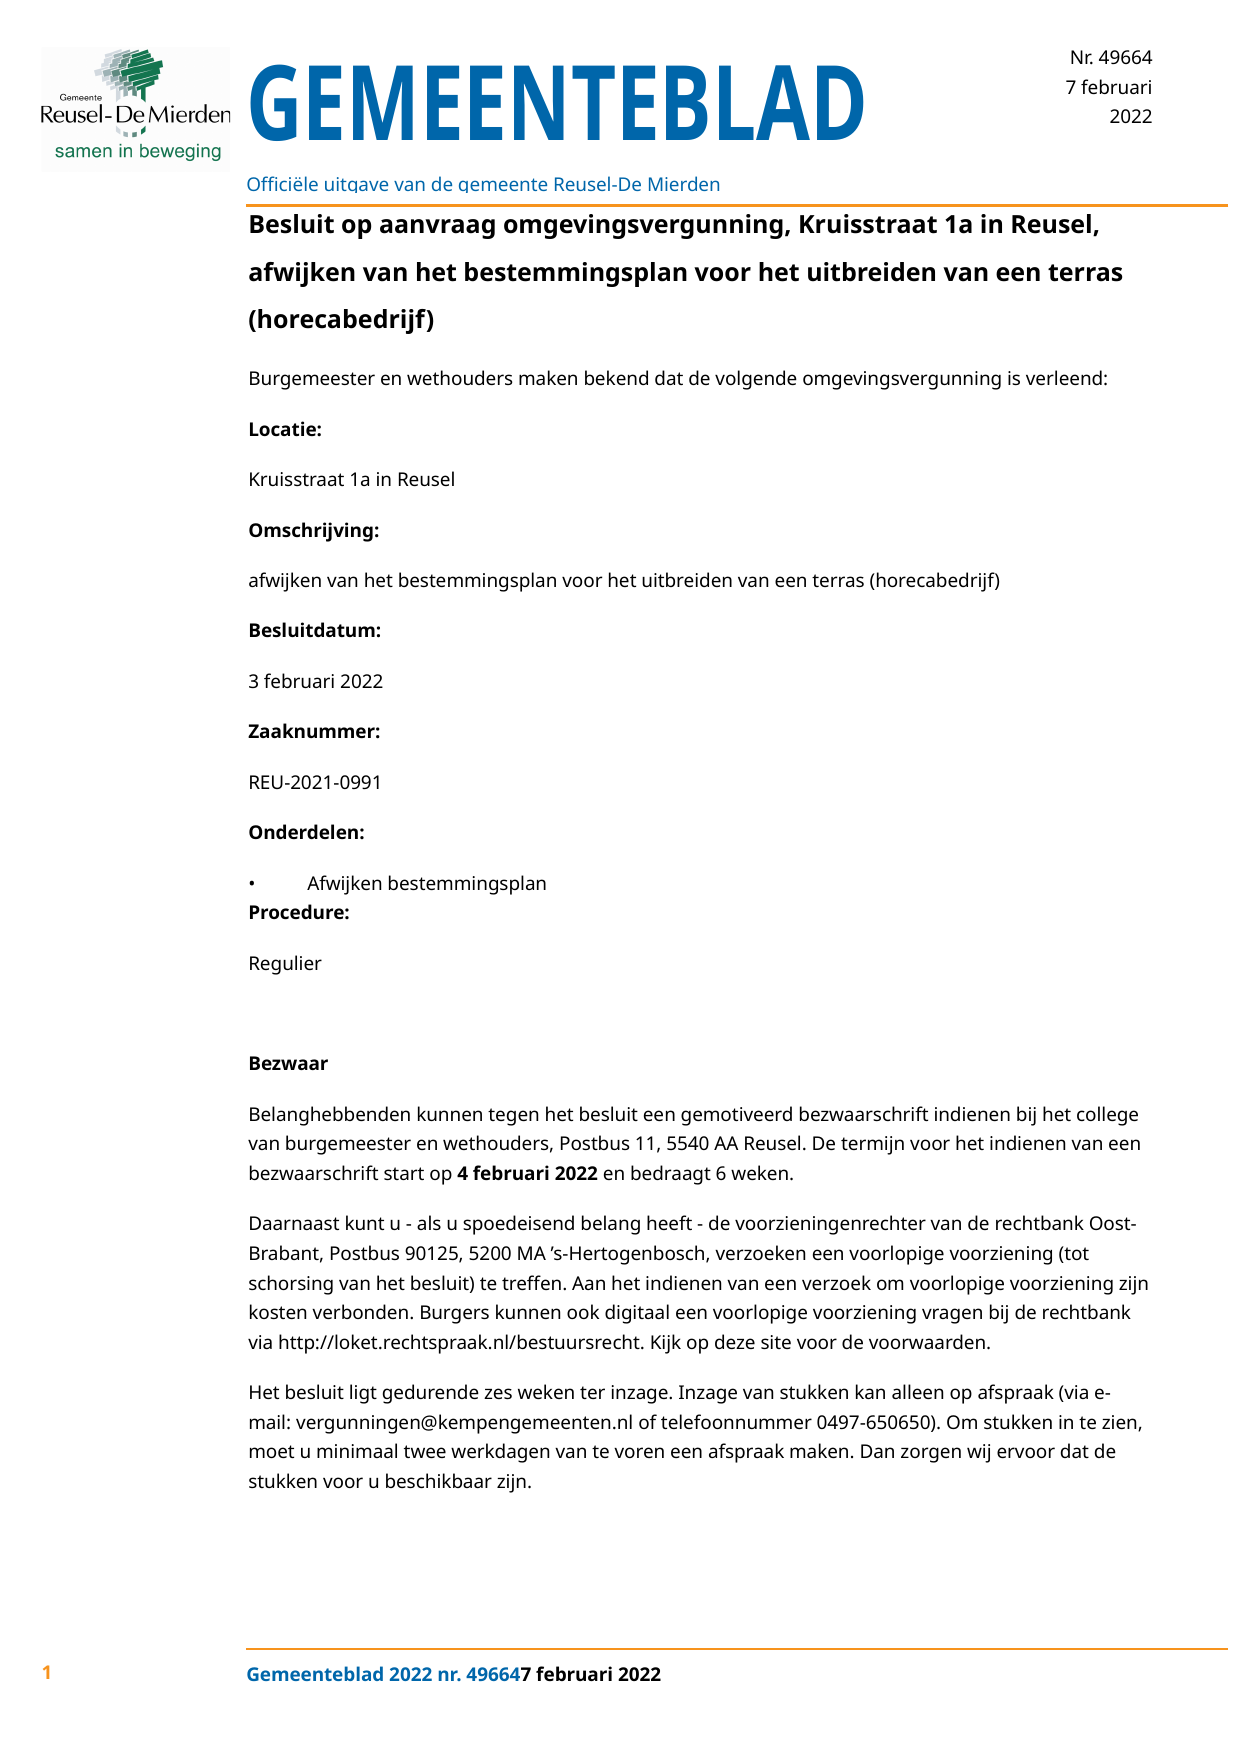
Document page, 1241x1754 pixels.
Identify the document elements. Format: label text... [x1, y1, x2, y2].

list Afwijken bestemmingsplan [248, 870, 1152, 895]
text Bezwaar [248, 1051, 1152, 1076]
text Procedure: [248, 899, 1152, 925]
text afwijken van het bestemmingsplan voor het uitbreiden van een terras (horecabedrijf) [248, 567, 1152, 593]
text Regulier [248, 950, 1152, 975]
text Besluitdatum: [248, 618, 1152, 643]
text Burgemeester en wethouders maken bekend dat de volgende omgevingsvergunning is verleend: [248, 366, 1152, 391]
text Belanghebbenden kunnen tegen het besluit een gemotiveerd bezwaarschrift indienen bij het college van burgemeester en wethouders, Postbus 11, 5540 AA Reusel. De termijn voor het indienen van een bezwaarschrift start op 4 februari 2022 en bedraagt 6 weken. [248, 1101, 1152, 1186]
text Zaaknummer: [248, 718, 1152, 744]
picture [41, 47, 231, 172]
text Kruisstraat 1a in Reusel [248, 466, 1152, 492]
text Het besluit ligt gedurende zes weken ter inzage. Inzage van stukken kan alleen op afspraak (via e-mail: vergunningen@kempengemeenten.nl of telefoonnummer 0497-650650). Om stukken in te zien, moet u minimaal twee werkdagen van te voren een afspraak maken. Dan zorgen wij ervoor dat de stukken voor u beschikbaar zijn. [248, 1379, 1152, 1494]
text 3 februari 2022 [248, 668, 1152, 694]
text Onderdelen: [248, 819, 1152, 845]
text Daarnaast kunt u - als u spoedeisend belang heeft - de voorzieningenrechter van de rechtbank Oost-Brabant, Postbus 90125, 5200 MA ’s-Hertogenbosch, verzoeken een voorlopige voorziening (tot schorsing van het besluit) te treffen. Aan het indienen van een verzoek om voorlopige voorziening zijn kosten verbonden. Burgers kunnen ook digitaal een voorlopige voorziening vragen bij de rechtbank via http://loket.rechtspraak.nl/bestuursrecht. Kijk op deze site voor de voorwaarden. [248, 1211, 1152, 1354]
text Omschrijving: [248, 517, 1152, 542]
text Besluit op aanvraag omgevingsvergunning, Kruisstraat 1a in Reusel, afwijken van het bestemmingsplan voor het uitbreiden van een terras (horecabedrijf) [248, 207, 1152, 336]
text Locatie: [248, 416, 1152, 442]
text REU-2021-0991 [248, 769, 1152, 794]
